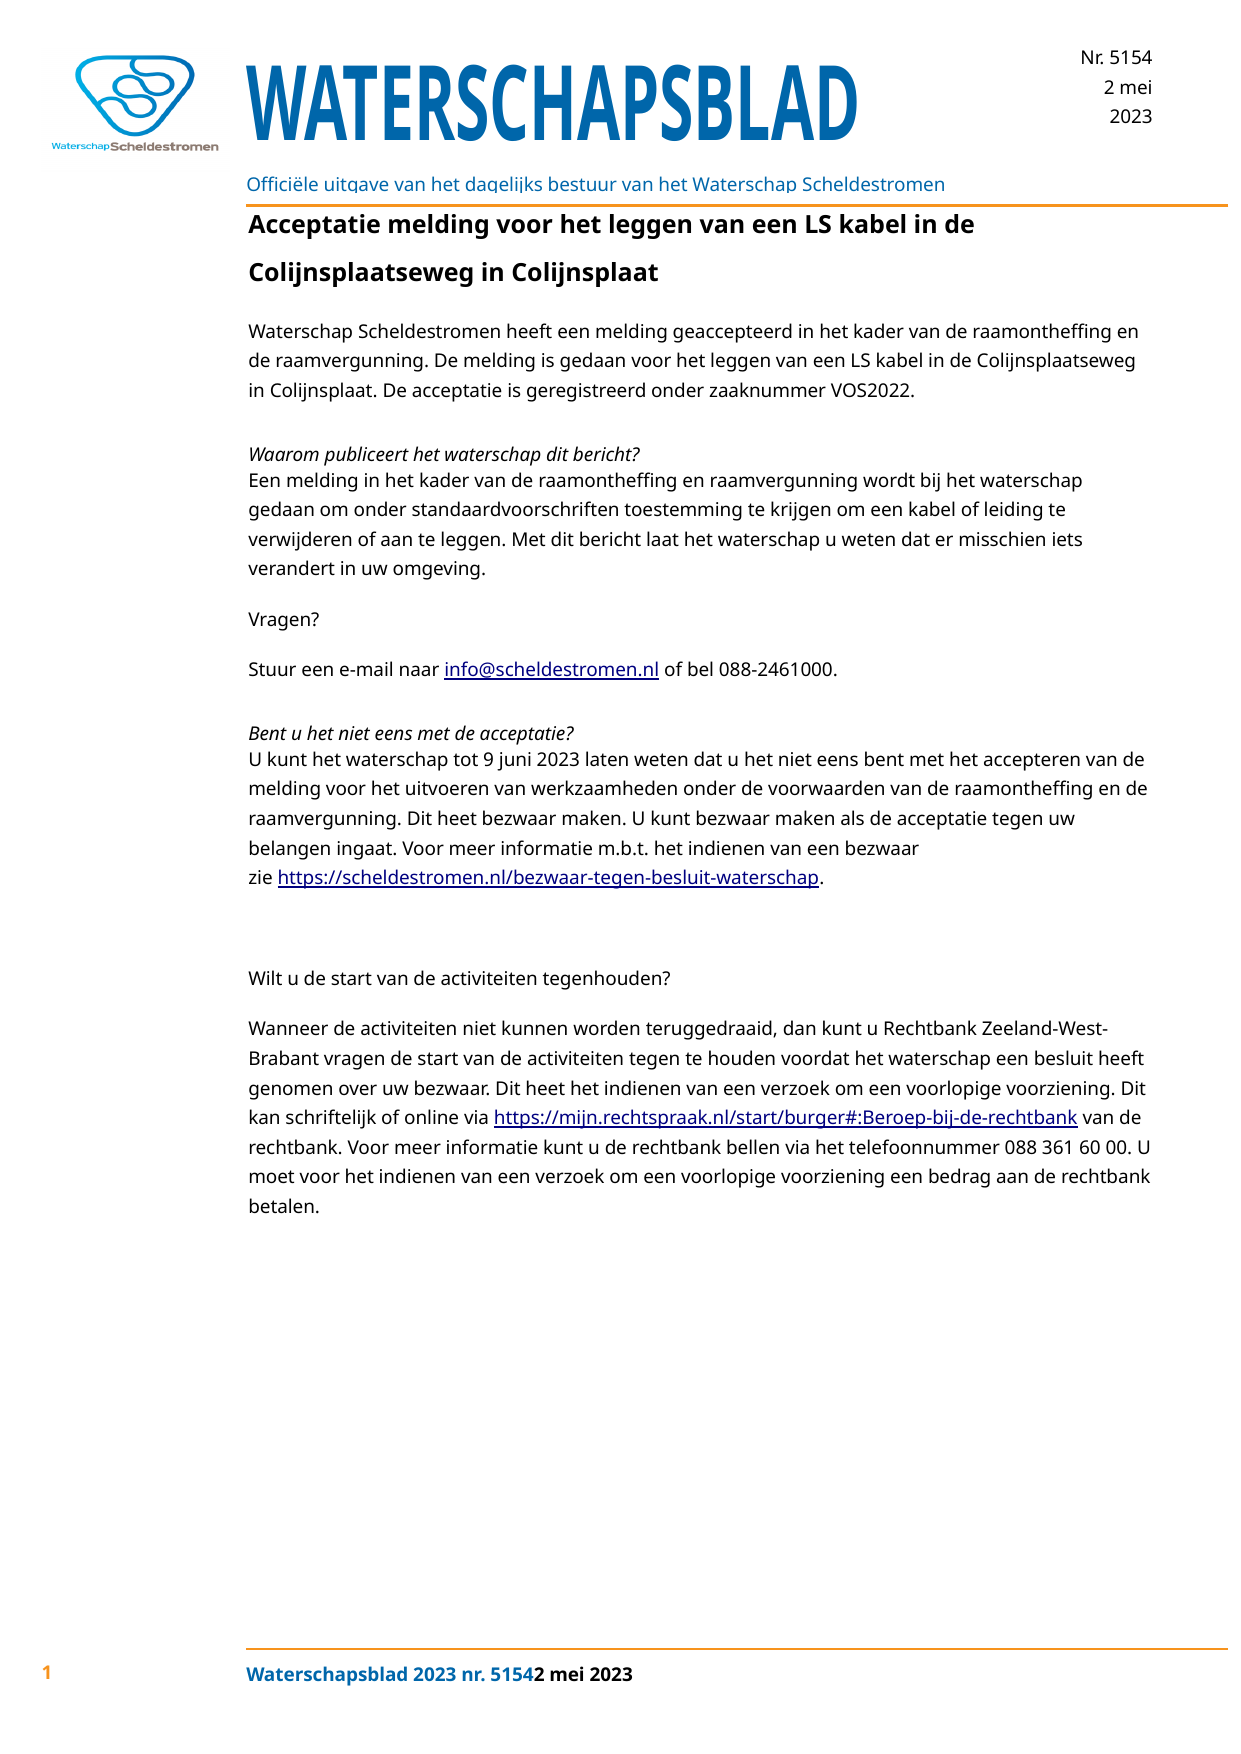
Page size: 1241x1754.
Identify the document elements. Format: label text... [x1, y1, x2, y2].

text U kunt het waterschap tot 9 juni 2023 laten weten dat u het niet eens bent met het accepteren van de melding voor het uitvoeren van werkzaamheden onder de voorwaarden van de raamontheffing en de raamvergunning. Dit heet bezwaar maken. U kunt bezwaar maken als de acceptatie tegen uw belangen ingaat. Voor meer informatie m.b.t. het indienen van een bezwaar zie https://scheldestromen.nl/bezwaar-tegen-besluit-waterschap. [248, 746, 1152, 890]
text Bent u het niet eens met de acceptatie? [248, 720, 1152, 746]
text Vragen? [248, 606, 1152, 632]
text Waterschap Scheldestromen heeft een melding geaccepteerd in het kader van de raamontheffing en de raamvergunning. De melding is gedaan voor het leggen van een LS kabel in de Colijnsplaatseweg in Colijnsplaat. De acceptatie is geregistreerd onder zaaknummer VOS2022. [248, 318, 1152, 403]
text Waarom publiceert het waterschap dit bericht? [248, 441, 1152, 467]
text Stuur een e-mail naar info@scheldestromen.nl of bel 088-2461000. [248, 656, 1152, 682]
text Acceptatie melding voor het leggen van een LS kabel in de Colijnsplaatseweg in Colijnsplaat [248, 207, 1152, 288]
picture [41, 47, 231, 172]
text Een melding in het kader van de raamontheffing en raamvergunning wordt bij het waterschap gedaan om onder standaardvoorschriften toestemming te krijgen om een kabel of leiding te verwijderen of aan te leggen. Met dit bericht laat het waterschap u weten dat er misschien iets verandert in uw omgeving. [248, 467, 1152, 581]
text Wilt u de start van de activiteiten tegenhouden? [248, 965, 1152, 991]
text Wanneer de activiteiten niet kunnen worden teruggedraaid, dan kunt u Rechtbank Zeeland-West-Brabant vragen de start van de activiteiten tegen te houden voordat het waterschap een besluit heeft genomen over uw bezwaar. Dit heet het indienen van een verzoek om een voorlopige voorziening. Dit kan schriftelijk of online via https://mijn.rechtspraak.nl/start/burger#:Beroep-bij-de-rechtbank van de rechtbank. Voor meer informatie kunt u de rechtbank bellen via het telefoonnummer 088 361 60 00. U moet voor het indienen van een verzoek om een voorlopige voorziening een bedrag aan de rechtbank betalen. [248, 1016, 1152, 1219]
